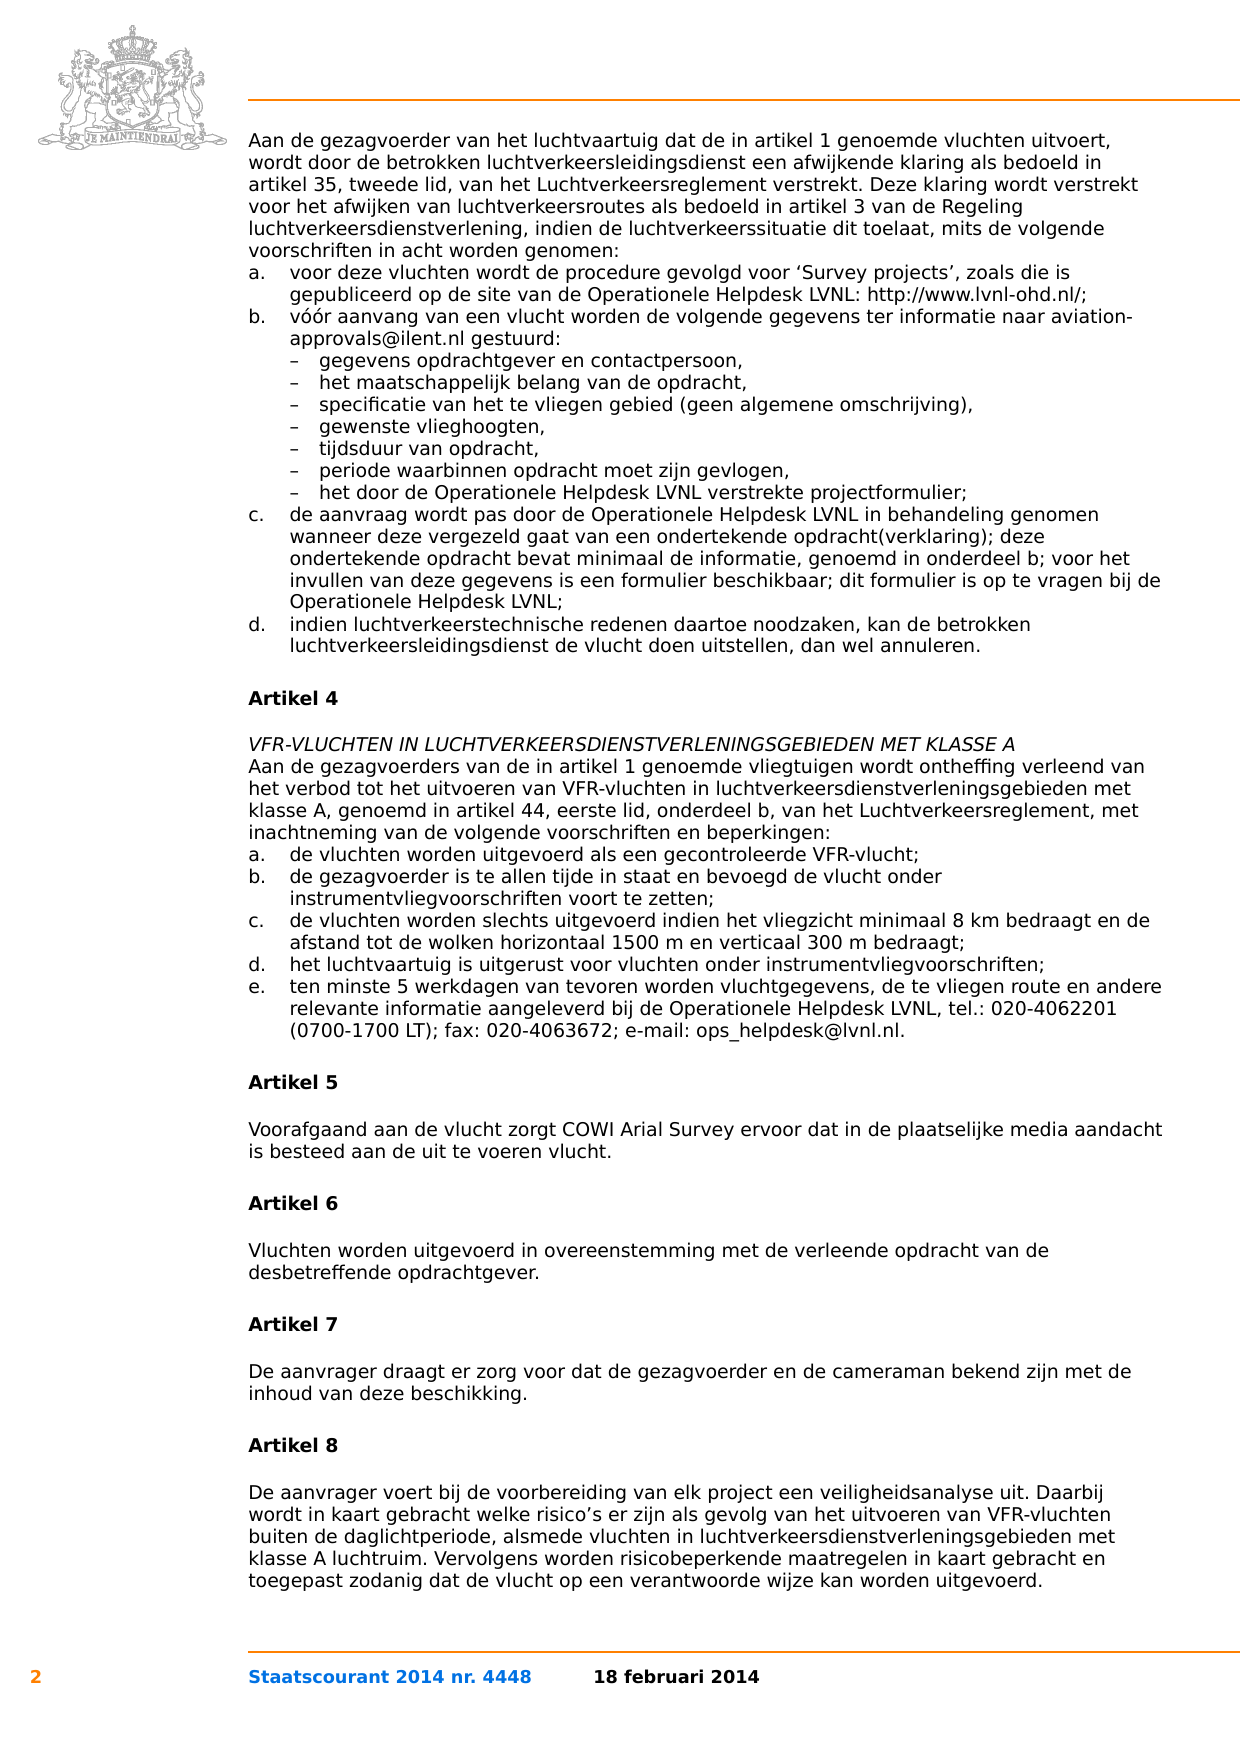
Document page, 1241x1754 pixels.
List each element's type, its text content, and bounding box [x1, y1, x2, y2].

subtitle VFR-VLUCHTEN IN LUCHTVERKEERSDIENSTVERLENINGSGEBIEDEN MET KLASSE A [248, 734, 1163, 756]
text d. het luchtvaartuig is uitgerust voor vluchten onder instrumentvliegvoorschriften; [248, 954, 1163, 976]
text d. indien luchtverkeerstechnische redenen daartoe noodzaken, kan de betrokken luchtverkeersleidingsdienst de vlucht doen uitstellen, dan wel annuleren. [248, 613, 1163, 657]
subtitle Artikel 5 [248, 1072, 1163, 1094]
text c. de aanvraag wordt pas door de Operationele Helpdesk LVNL in behandeling genomen wanneer deze vergezeld gaat van een ondertekende opdracht(verklaring); deze ondertekende opdracht bevat minimaal de informatie, genoemd in onderdeel b; voor het invullen van deze gegevens is een formulier beschikbaar; dit formulier is op te vragen bij de Operationele Helpdesk LVNL; [248, 503, 1163, 613]
text De aanvrager voert bij de voorbereiding van elk project een veiligheidsanalyse uit. Daarbij wordt in kaart gebracht welke risico’s er zijn als gevolg van het uitvoeren van VFR-vluchten buiten de daglichtperiode, alsmede vluchten in luchtverkeersdienstverleningsgebieden met klasse A luchtruim. Vervolgens worden risicobeperkende maatregelen in kaart gebracht en toegepast zodanig dat de vlucht op een verantwoorde wijze kan worden uitgevoerd. [248, 1482, 1163, 1592]
text a. voor deze vluchten wordt de procedure gevolgd voor ‘Survey projects’, zoals die is gepubliceerd op de site van de Operationele Helpdesk LVNL: http://www.lvnl-ohd.nl/; [248, 262, 1163, 306]
text Voorafgaand aan de vlucht zorgt COWI Arial Survey ervoor dat in de plaatselijke media aandacht is besteed aan de uit te voeren vlucht. [248, 1119, 1163, 1163]
text c. de vluchten worden slechts uitgevoerd indien het vliegzicht minimaal 8 km bedraagt en de afstand tot de wolken horizontaal 1500 m en verticaal 300 m bedraagt; [248, 910, 1163, 954]
subtitle Artikel 8 [248, 1435, 1163, 1457]
text a. de vluchten worden uitgevoerd als een gecontroleerde VFR-vlucht; [248, 844, 1163, 866]
text b. vóór aanvang van een vlucht worden de volgende gegevens ter informatie naar aviation-approvals@ilent.nl gestuurd: [248, 306, 1163, 350]
text – gegevens opdrachtgever en contactpersoon, [289, 350, 1163, 372]
subtitle Artikel 6 [248, 1193, 1163, 1215]
text – tijdsduur van opdracht, [289, 438, 1163, 459]
text Aan de gezagvoerder van het luchtvaartuig dat de in artikel 1 genoemde vluchten uitvoert, wordt door de betrokken luchtverkeersleidingsdienst een afwijkende klaring als bedoeld in artikel 35, tweede lid, van het Luchtverkeersreglement verstrekt. Deze klaring wordt verstrekt voor het afwijken van luchtverkeersroutes als bedoeld in artikel 3 van de Regeling luchtverkeersdienstverlening, indien de luchtverkeerssituatie dit toelaat, mits de volgende voorschriften in acht worden genomen: [248, 130, 1163, 262]
text e. ten minste 5 werkdagen van tevoren worden vluchtgegevens, de te vliegen route en andere relevante informatie aangeleverd bij de Operationele Helpdesk LVNL, tel.: 020-4062201 (0700-1700 LT); fax: 020-4063672; e-mail: ops_helpdesk@lvnl.nl. [248, 976, 1163, 1042]
picture [38, 25, 227, 150]
text – periode waarbinnen opdracht moet zijn gevlogen, [289, 459, 1163, 482]
text – specificatie van het te vliegen gebied (geen algemene omschrijving), [289, 394, 1163, 416]
text – het door de Operationele Helpdesk LVNL verstrekte projectformulier; [289, 482, 1163, 503]
text b. de gezagvoerder is te allen tijde in staat en bevoegd de vlucht onder instrumentvliegvoorschriften voort te zetten; [248, 866, 1163, 910]
subtitle Artikel 4 [248, 687, 1163, 709]
text Aan de gezagvoerders van de in artikel 1 genoemde vliegtuigen wordt ontheffing verleend van het verbod tot het uitvoeren van VFR-vluchten in luchtverkeersdienstverleningsgebieden met klasse A, genoemd in artikel 44, eerste lid, onderdeel b, van het Luchtverkeersreglement, met inachtneming van de volgende voorschriften en beperkingen: [248, 756, 1163, 844]
text Vluchten worden uitgevoerd in overeenstemming met de verleende opdracht van de desbetreffende opdrachtgever. [248, 1240, 1163, 1284]
text – gewenste vlieghoogten, [289, 416, 1163, 438]
subtitle Artikel 7 [248, 1314, 1163, 1336]
text De aanvrager draagt er zorg voor dat de gezagvoerder en de cameraman bekend zijn met de inhoud van deze beschikking. [248, 1361, 1163, 1405]
text – het maatschappelijk belang van de opdracht, [289, 372, 1163, 394]
